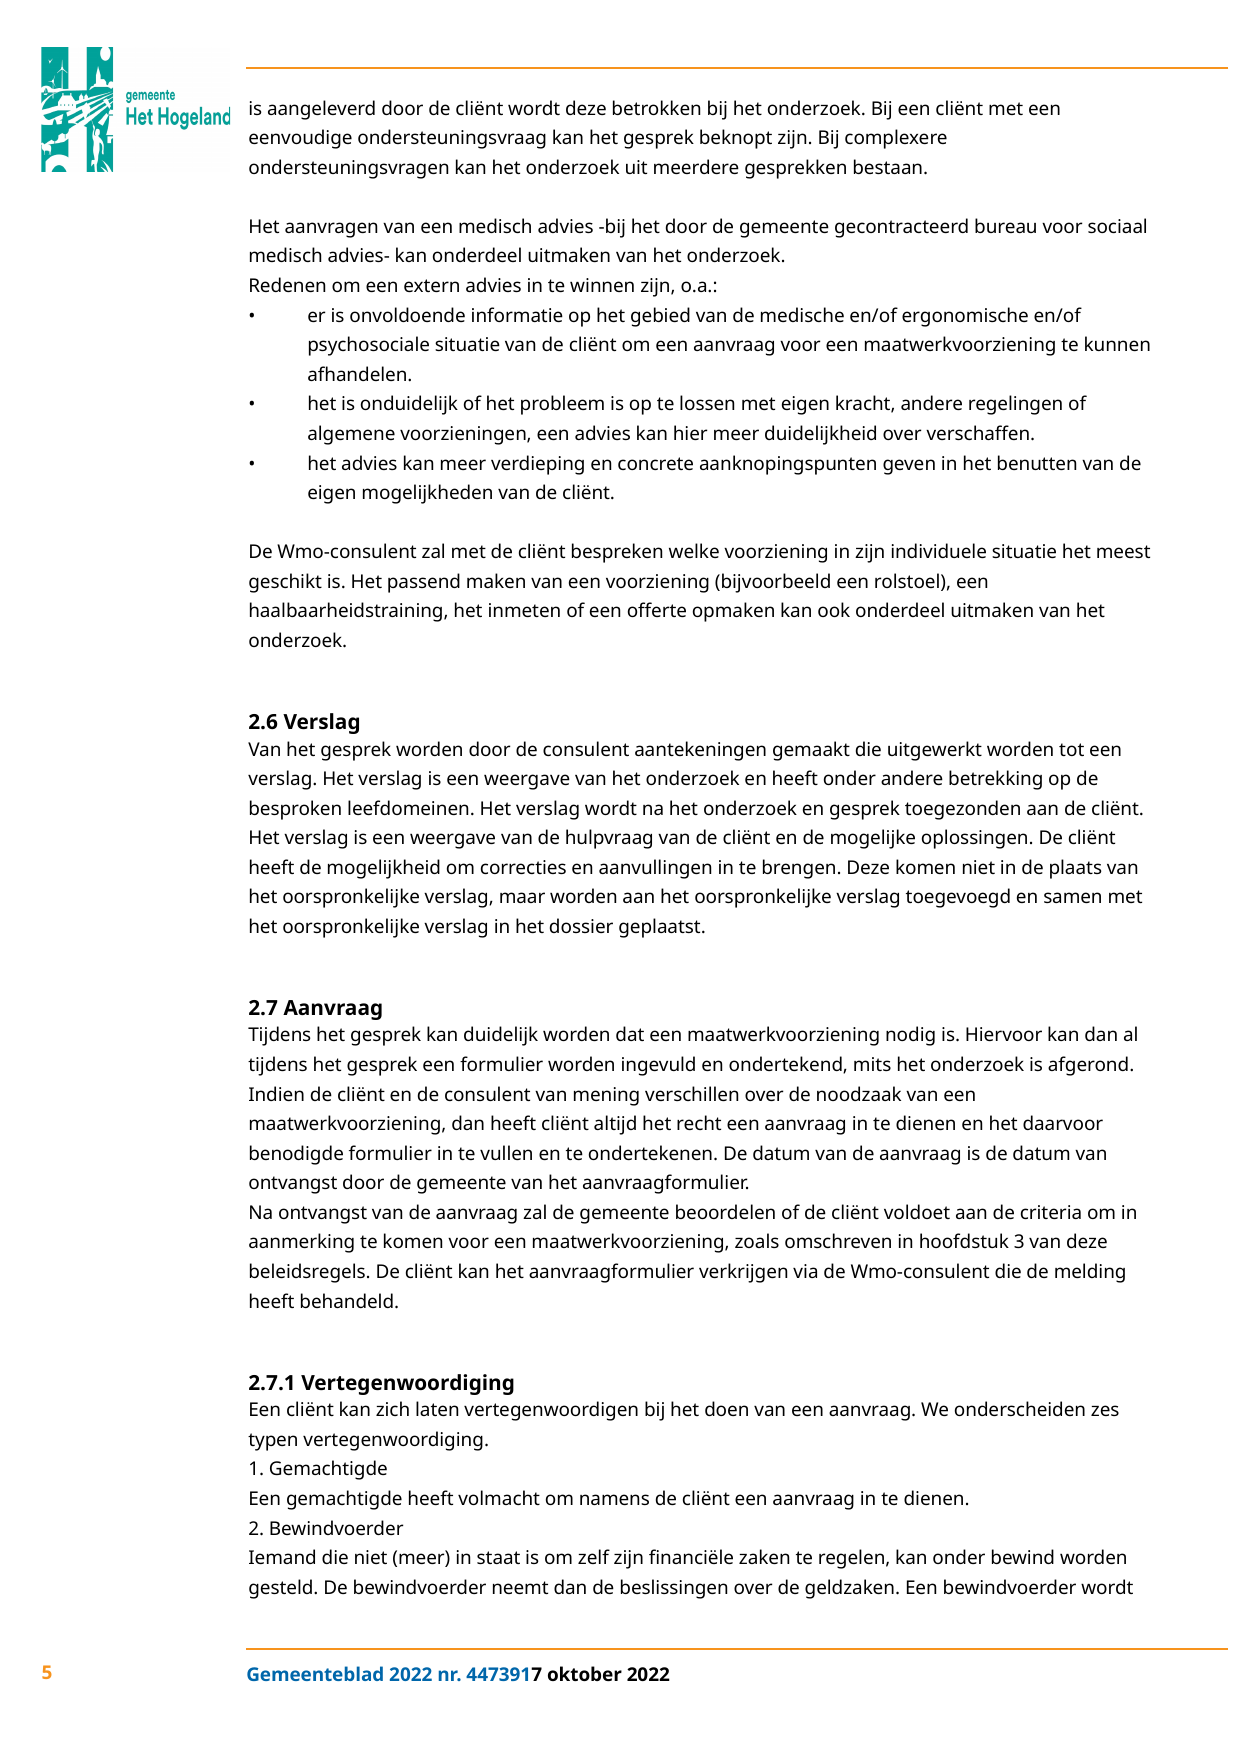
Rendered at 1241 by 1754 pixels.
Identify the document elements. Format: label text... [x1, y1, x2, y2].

text De Wmo-consulent zal met de cliënt bespreken welke voorziening in zijn individuele situatie het meest geschikt is. Het passend maken van een voorziening (bijvoorbeeld een rolstoel), een haalbaarheidstraining, het inmeten of een offerte opmaken kan ook onderdeel uitmaken van het onderzoek. [248, 538, 1152, 653]
list het is onduidelijk of het probleem is op te lossen met eigen kracht, andere regelingen of algemene voorzieningen, een advies kan hier meer duidelijkheid over verschaffen. [248, 391, 1152, 446]
text 2.6 Verslag [248, 707, 1152, 736]
text Van het gesprek worden door de consulent aantekeningen gemaakt die uitgewerkt worden tot een verslag. Het verslag is een weergave van het onderzoek en heeft onder andere betrekking op de besproken leefdomeinen. Het verslag wordt na het onderzoek en gesprek toegezonden aan de cliënt. Het verslag is een weergave van de hulpvraag van de cliënt en de mogelijke oplossingen. De cliënt heeft de mogelijkheid om correcties en aanvullingen in te brengen. Deze komen niet in de plaats van het oorspronkelijke verslag, maar worden aan het oorspronkelijke verslag toegevoegd en samen met het oorspronkelijke verslag in het dossier geplaatst. [248, 736, 1152, 939]
text Tijdens het gesprek kan duidelijk worden dat een maatwerkvoorziening nodig is. Hiervoor kan dan al tijdens het gesprek een formulier worden ingevuld en ondertekend, mits het onderzoek is afgerond. Indien de cliënt en de consulent van mening verschillen over de noodzaak van een maatwerkvoorziening, dan heeft cliënt altijd het recht een aanvraag in te dienen en het daarvoor benodigde formulier in te vullen en te ondertekenen. De datum van de aanvraag is de datum van ontvangst door de gemeente van het aanvraagformulier. [248, 1022, 1152, 1195]
text 2.7.1 Vertegenwoordiging [248, 1368, 1152, 1396]
text Na ontvangst van de aanvraag zal de gemeente beoordelen of de cliënt voldoet aan de criteria om in aanmerking te komen voor een maatwerkvoorziening, zoals omschreven in hoofdstuk 3 van deze beleidsregels. De cliënt kan het aanvraagformulier verkrijgen via de Wmo-consulent die de melding heeft behandeld. [248, 1199, 1152, 1314]
list er is onvoldoende informatie op het gebied van de medische en/of ergonomische en/of psychosociale situatie van de cliënt om een aanvraag voor een maatwerkvoorziening te kunnen afhandelen. [248, 302, 1152, 387]
list het advies kan meer verdieping en concrete aanknopingspunten geven in het benutten van de eigen mogelijkheden van de cliënt. [248, 450, 1152, 505]
text Een gemachtigde heeft volmacht om namens de cliënt een aanvraag in te dienen. [248, 1485, 1152, 1511]
text Het aanvragen van een medisch advies -bij het door de gemeente gecontracteerd bureau voor sociaal medisch advies- kan onderdeel uitmaken van het onderzoek. [248, 213, 1152, 268]
text is aangeleverd door de cliënt wordt deze betrokken bij het onderzoek. Bij een cliënt met een eenvoudige ondersteuningsvraag kan het gesprek beknopt zijn. Bij complexere ondersteuningsvragen kan het onderzoek uit meerdere gesprekken bestaan. [248, 95, 1152, 180]
text 2.7 Aanvraag [248, 993, 1152, 1022]
picture [41, 47, 231, 172]
text Iemand die niet (meer) in staat is om zelf zijn financiële zaken te regelen, kan onder bewind worden gesteld. De bewindvoerder neemt dan de beslissingen over de geldzaken. Een bewindvoerder wordt [248, 1544, 1152, 1599]
text Een cliënt kan zich laten vertegenwoordigen bij het doen van een aanvraag. We onderscheiden zes typen vertegenwoordiging. [248, 1396, 1152, 1452]
text Redenen om een extern advies in te winnen zijn, o.a.: [248, 272, 1152, 298]
text 2. Bewindvoerder [248, 1515, 1152, 1540]
text 1. Gemachtigde [248, 1456, 1152, 1481]
